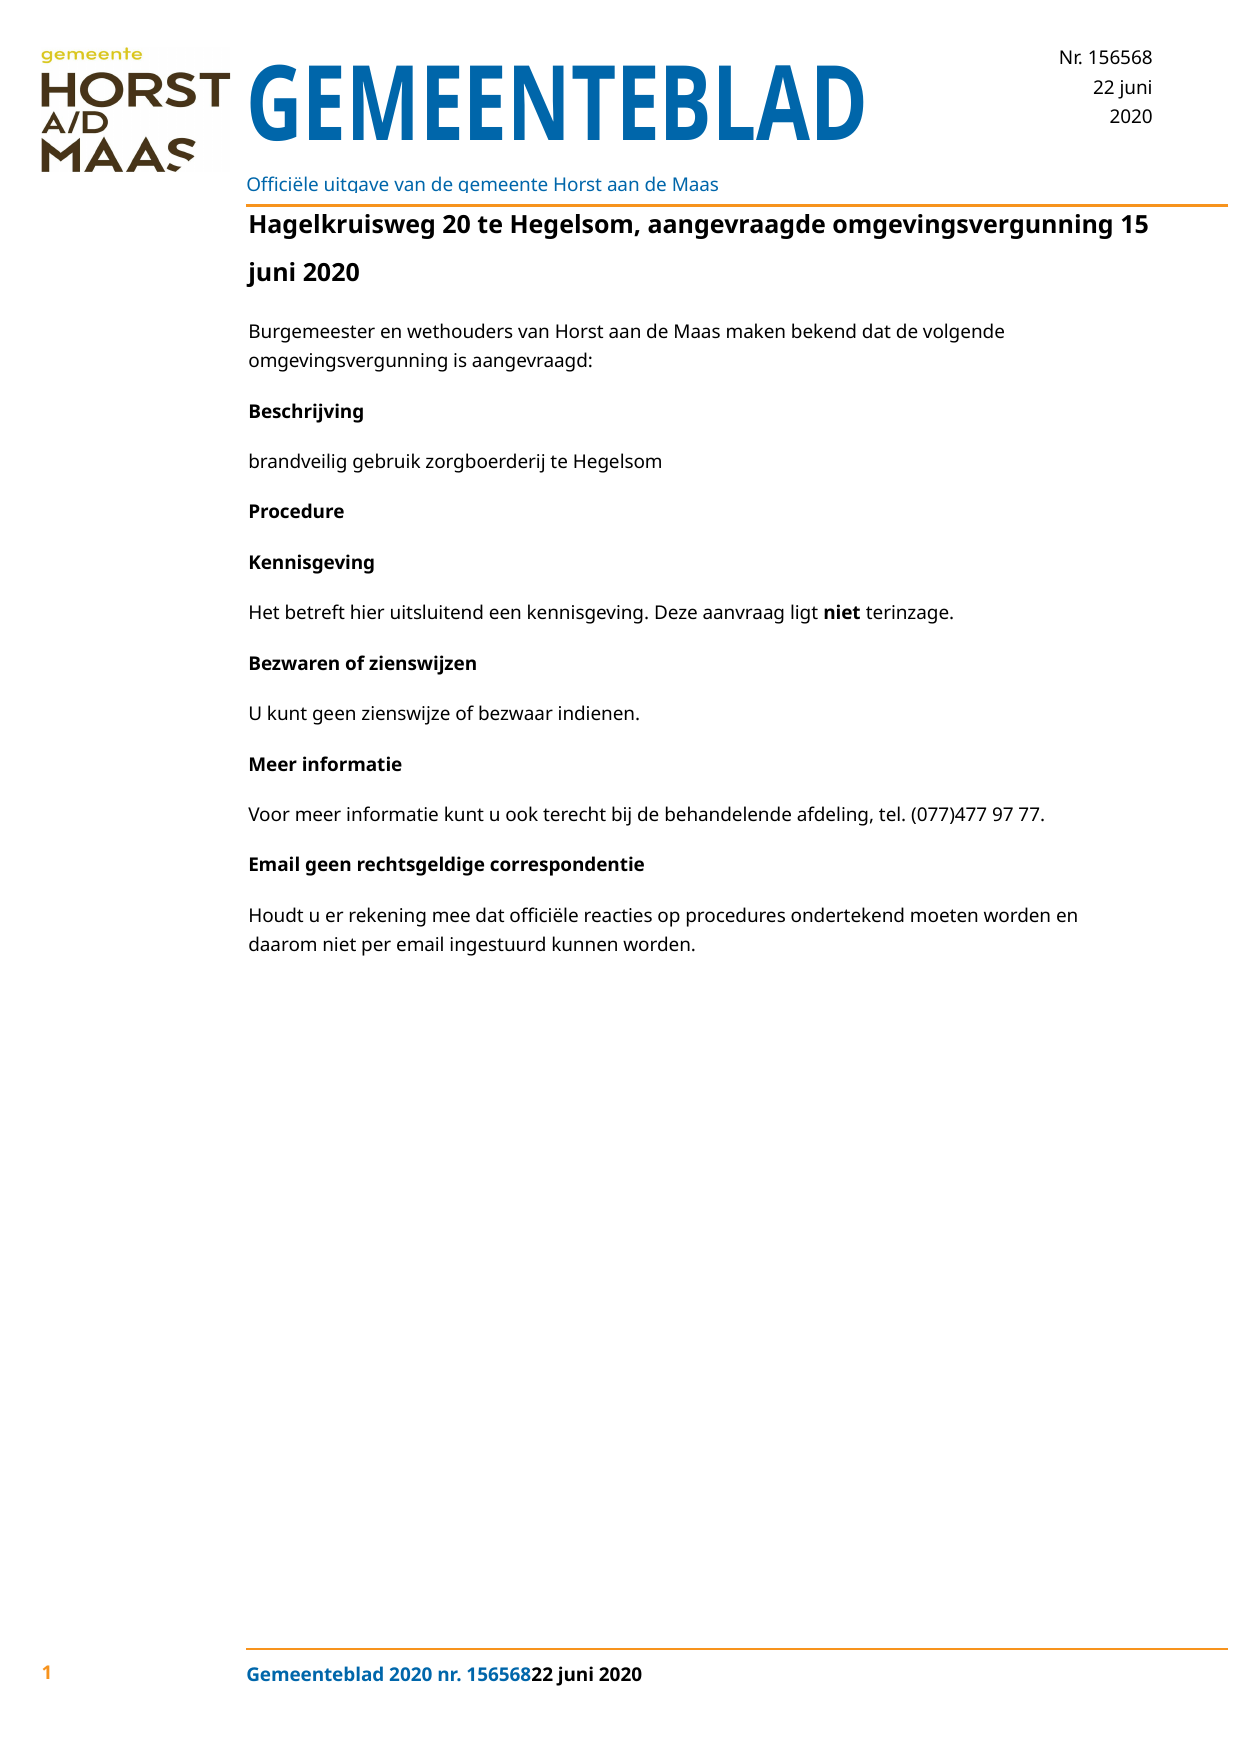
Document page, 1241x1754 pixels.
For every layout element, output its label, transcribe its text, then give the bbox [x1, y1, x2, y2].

text Procedure [248, 499, 1152, 524]
text Hagelkruisweg 20 te Hegelsom, aangevraagde omgevingsvergunning 15 juni 2020 [248, 207, 1152, 288]
text Beschrijving [248, 398, 1152, 424]
text Meer informatie [248, 751, 1152, 777]
text Email geen rechtsgeldige correspondentie [248, 852, 1152, 877]
text brandveilig gebruik zorgboerderij te Hegelsom [248, 448, 1152, 474]
picture [41, 47, 231, 172]
text Voor meer informatie kunt u ook terecht bij de behandelende afdeling, tel. (077)477 97 77. [248, 801, 1152, 827]
text Houdt u er rekening mee dat officiële reacties op procedures ondertekend moeten worden en daarom niet per email ingestuurd kunnen worden. [248, 902, 1152, 957]
text Het betreft hier uitsluitend een kennisgeving. Deze aanvraag ligt niet terinzage. [248, 599, 1152, 625]
text Kennisgeving [248, 549, 1152, 575]
text U kunt geen zienswijze of bezwaar indienen. [248, 700, 1152, 726]
text Burgemeester en wethouders van Horst aan de Maas maken bekend dat de volgende omgevingsvergunning is aangevraagd: [248, 318, 1152, 373]
text Bezwaren of zienswijzen [248, 650, 1152, 676]
